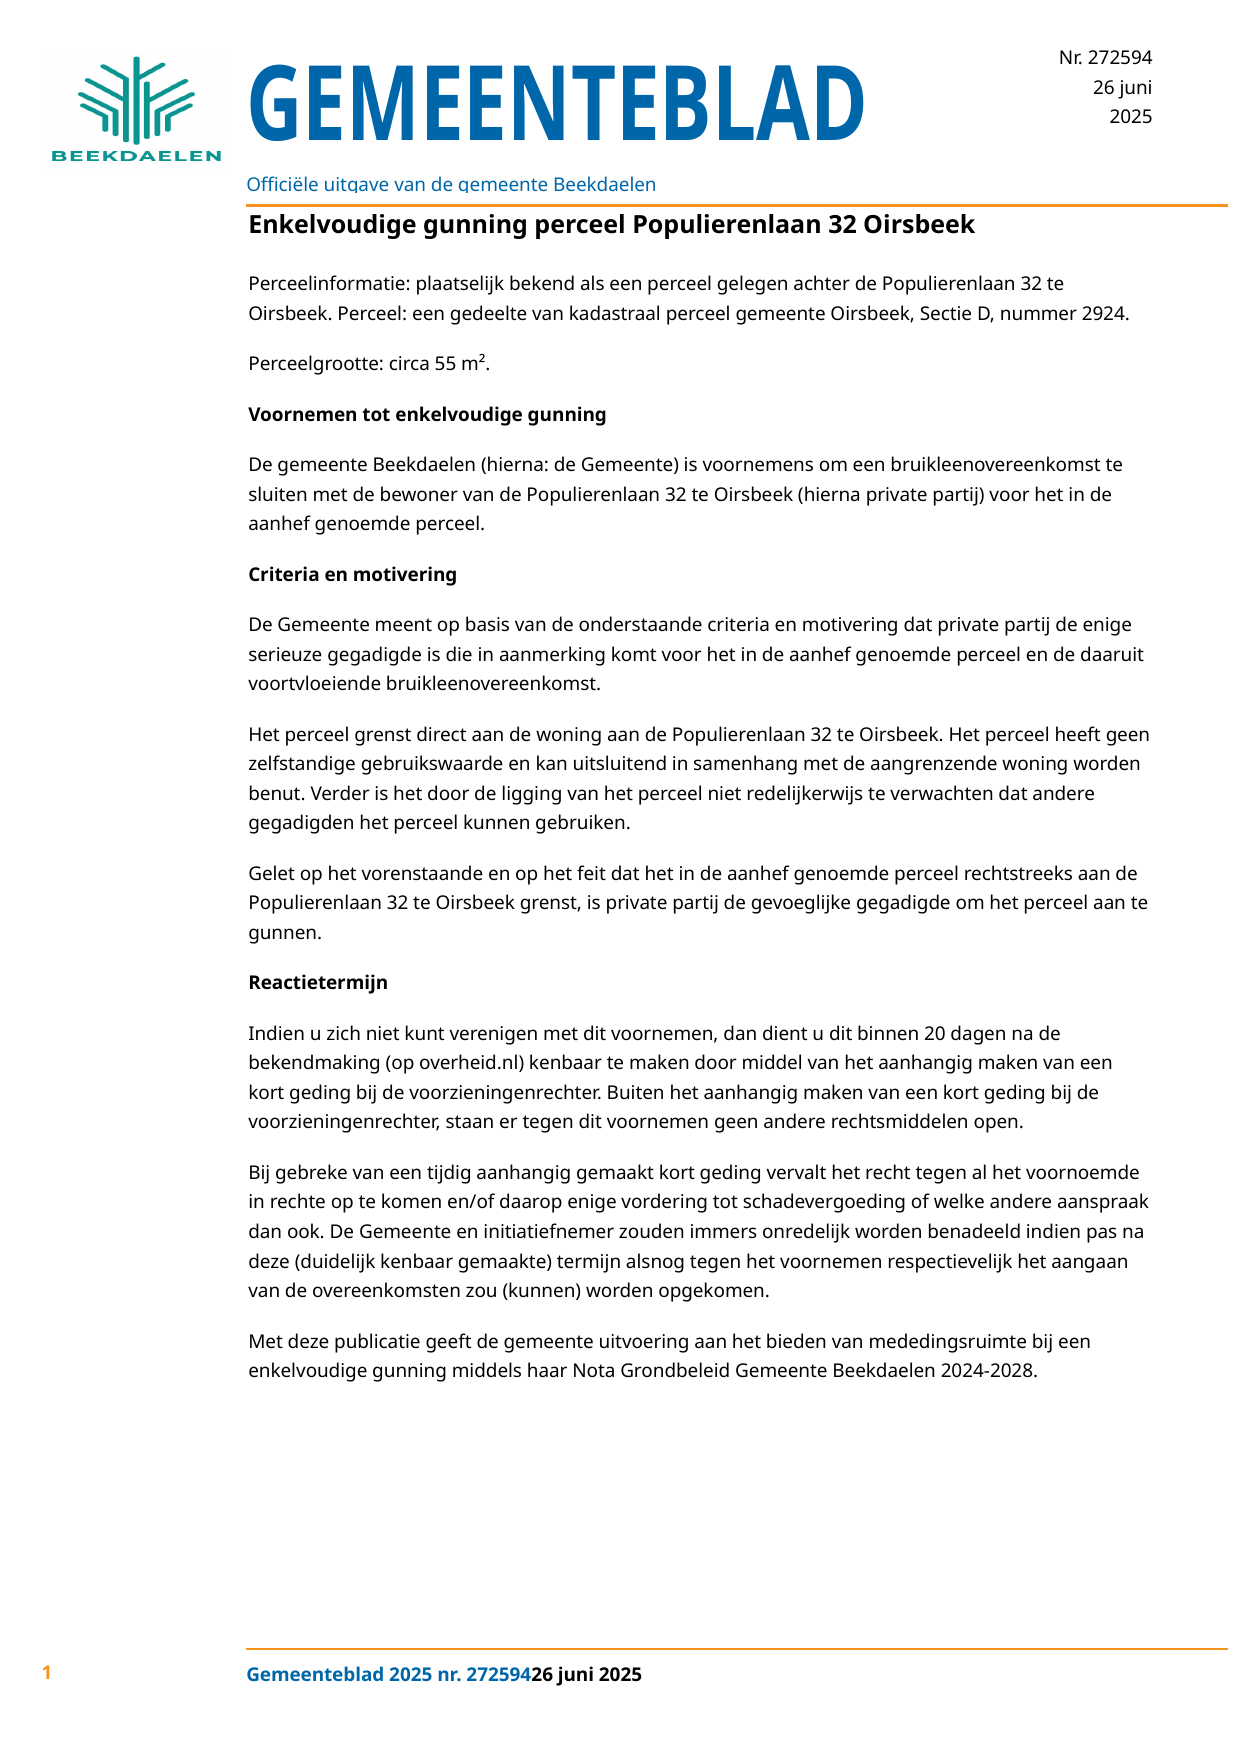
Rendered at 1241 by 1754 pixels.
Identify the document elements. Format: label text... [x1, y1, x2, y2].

text Indien u zich niet kunt verenigen met dit voornemen, dan dient u dit binnen 20 dagen na de bekendmaking (op overheid.nl) kenbaar te maken door middel van het aanhangig maken van een kort geding bij de voorzieningenrechter. Buiten het aanhangig maken van een kort geding bij de voorzieningenrechter, staan er tegen dit voornemen geen andere rechtsmiddelen open. [248, 1020, 1152, 1134]
text Perceelinformatie: plaatselijk bekend als een perceel gelegen achter de Populierenlaan 32 te Oirsbeek. Perceel: een gedeelte van kadastraal perceel gemeente Oirsbeek, Sectie D, nummer 2924. [248, 270, 1152, 326]
text Reactietermijn [248, 969, 1152, 995]
text De Gemeente meent op basis van de onderstaande criteria en motivering dat private partij de enige serieuze gegadigde is die in aanmerking komt voor het in de aanhef genoemde perceel en de daaruit voortvloeiende bruikleenovereenkomst. [248, 611, 1152, 696]
text De gemeente Beekdaelen (hierna: de Gemeente) is voornemens om een bruikleenovereenkomst te sluiten met de bewoner van de Populierenlaan 32 te Oirsbeek (hierna private partij) voor het in de aanhef genoemde perceel. [248, 451, 1152, 536]
text Criteria en motivering [248, 561, 1152, 586]
picture [41, 47, 231, 172]
text Bij gebreke van een tijdig aanhangig gemaakt kort geding vervalt het recht tegen al het voornoemde in rechte op te komen en/of daarop enige vordering tot schadevergoeding of welke andere aanspraak dan ook. De Gemeente en initiatiefnemer zouden immers onredelijk worden benadeeld indien pas na deze (duidelijk kenbaar gemaakte) termijn alsnog tegen het voornemen respectievelijk het aangaan van de overeenkomsten zou (kunnen) worden opgekomen. [248, 1159, 1152, 1303]
text Voornemen tot enkelvoudige gunning [248, 401, 1152, 426]
text Enkelvoudige gunning perceel Populierenlaan 32 Oirsbeek [248, 207, 1152, 241]
text Met deze publicatie geeft de gemeente uitvoering aan het bieden van mededingsruimte bij een enkelvoudige gunning middels haar Nota Grondbeleid Gemeente Beekdaelen 2024-2028. [248, 1328, 1152, 1383]
text Perceelgrootte: circa 55 m². [248, 350, 1152, 376]
text Gelet op het vorenstaande en op het feit dat het in de aanhef genoemde perceel rechtstreeks aan de Populierenlaan 32 te Oirsbeek grenst, is private partij de gevoeglijke gegadigde om het perceel aan te gunnen. [248, 860, 1152, 945]
text Het perceel grenst direct aan de woning aan de Populierenlaan 32 te Oirsbeek. Het perceel heeft geen zelfstandige gebruikswaarde en kan uitsluitend in samenhang met de aangrenzende woning worden benut. Verder is het door de ligging van het perceel niet redelijkerwijs te verwachten dat andere gegadigden het perceel kunnen gebruiken. [248, 721, 1152, 835]
